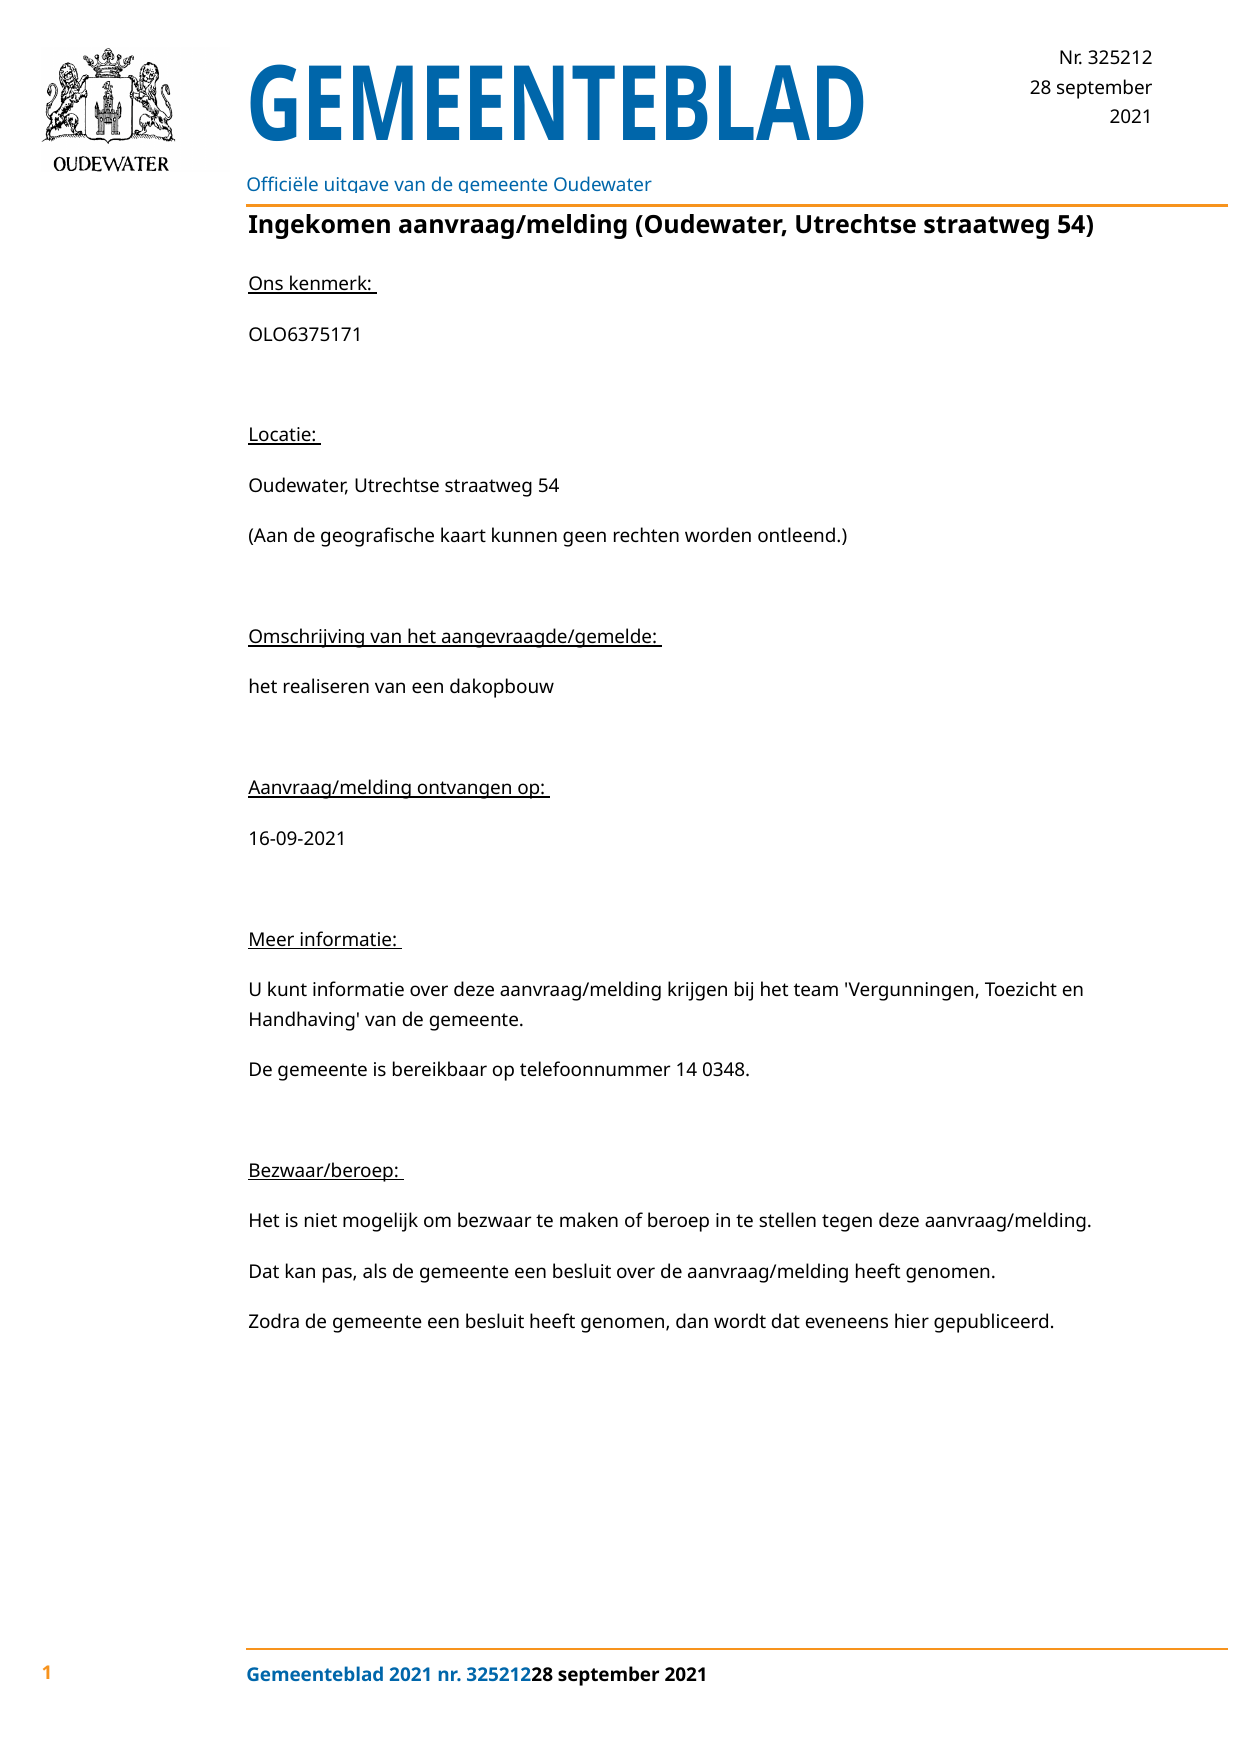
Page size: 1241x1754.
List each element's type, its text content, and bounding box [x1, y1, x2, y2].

text De gemeente is bereikbaar op telefoonnummer 14 0348. [248, 1056, 1152, 1082]
text Meer informatie: [248, 926, 1152, 951]
text (Aan de geografische kaart kunnen geen rechten worden ontleend.) [248, 522, 1152, 548]
text Oudewater, Utrechtse straatweg 54 [248, 472, 1152, 498]
text het realiseren van een dakopbouw [248, 674, 1152, 699]
text Bezwaar/beroep: [248, 1157, 1152, 1183]
text Locatie: [248, 422, 1152, 447]
text Het is niet mogelijk om bezwaar te maken of beroep in te stellen tegen deze aanvraag/melding. [248, 1207, 1152, 1233]
text Dat kan pas, als de gemeente een besluit over de aanvraag/melding heeft genomen. [248, 1258, 1152, 1283]
text Ingekomen aanvraag/melding (Oudewater, Utrechtse straatweg 54) [248, 207, 1152, 241]
text OLO6375171 [248, 321, 1152, 346]
picture [41, 47, 231, 172]
text Ons kenmerk: [248, 270, 1152, 296]
text Aanvraag/melding ontvangen op: [248, 774, 1152, 800]
text Zodra de gemeente een besluit heeft genomen, dan wordt dat eveneens hier gepubliceerd. [248, 1308, 1152, 1334]
text Omschrijving van het aangevraagde/gemelde: [248, 623, 1152, 649]
text 16-09-2021 [248, 825, 1152, 851]
text U kunt informatie over deze aanvraag/melding krijgen bij het team 'Vergunningen, Toezicht en Handhaving' van de gemeente. [248, 976, 1152, 1031]
